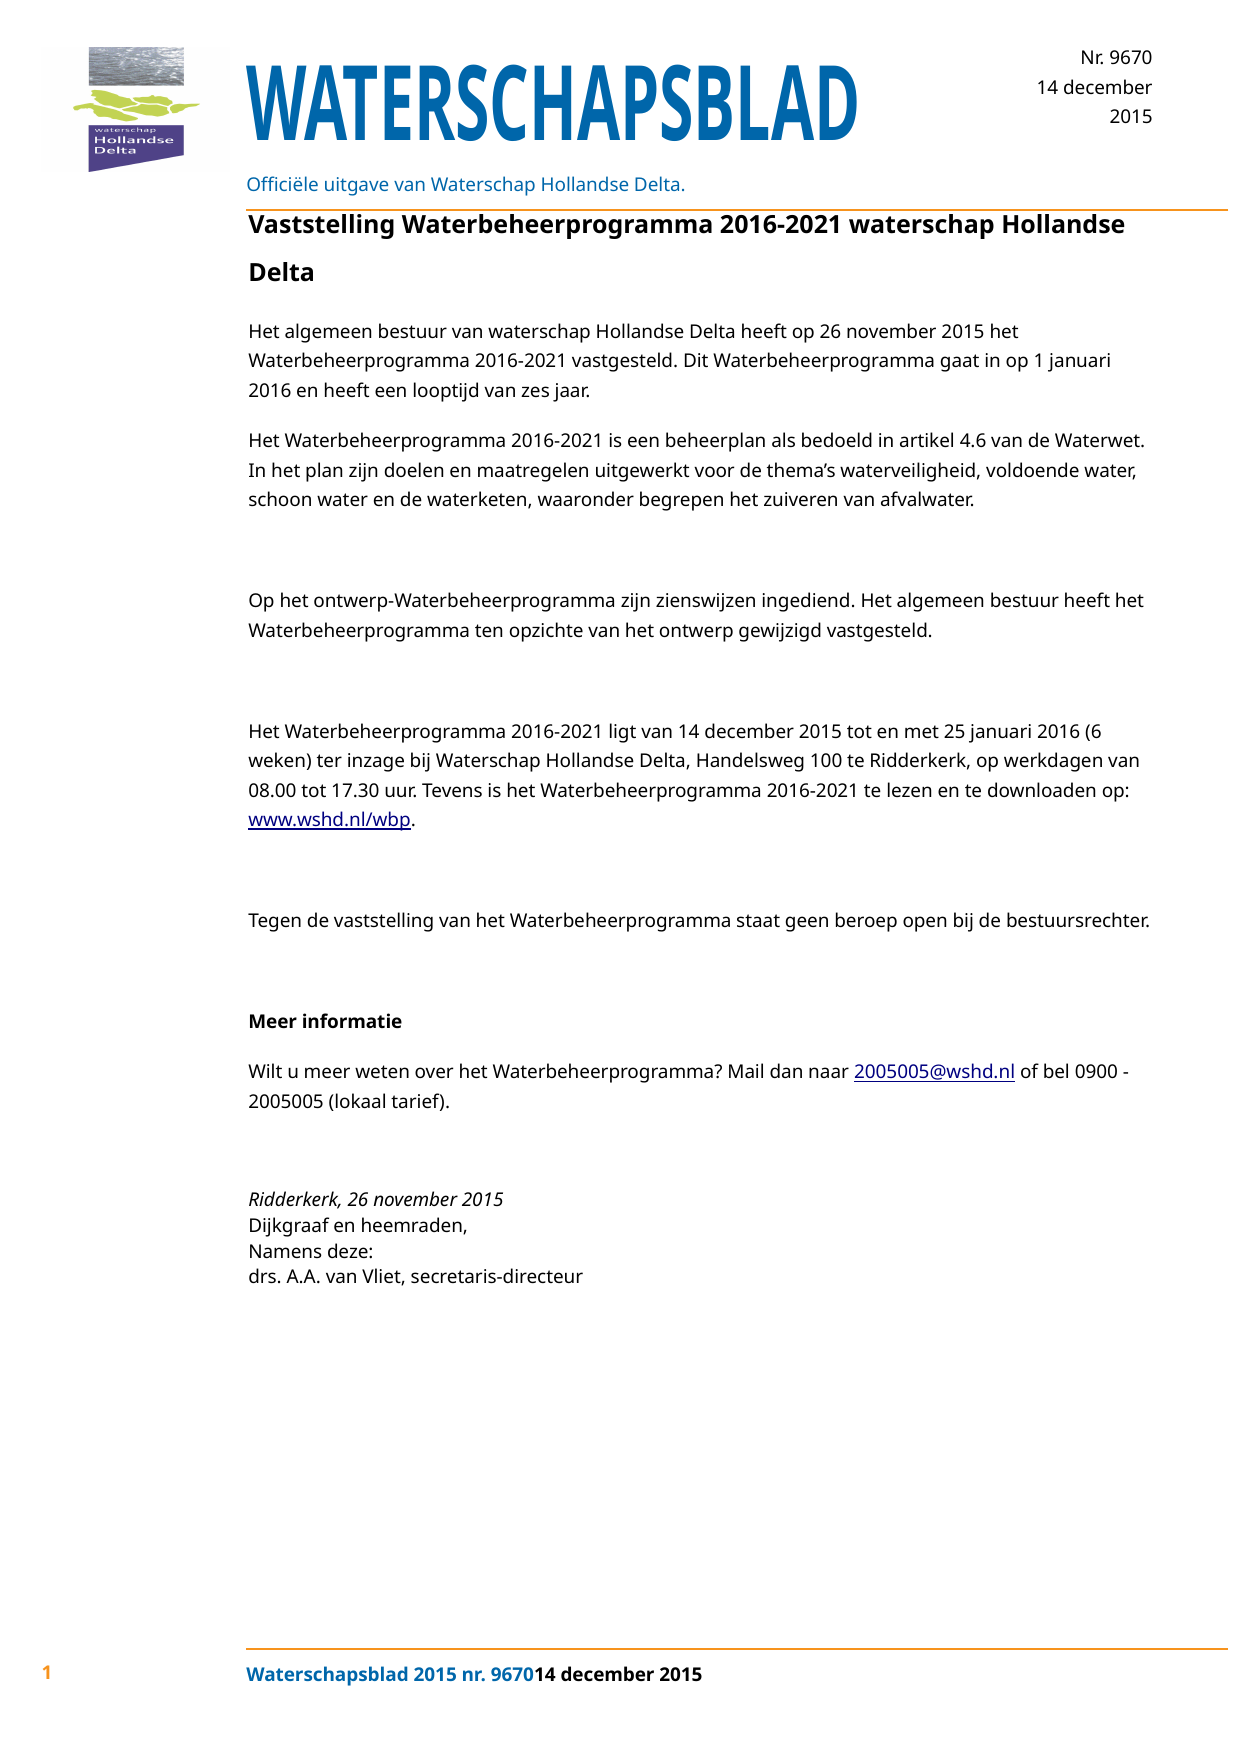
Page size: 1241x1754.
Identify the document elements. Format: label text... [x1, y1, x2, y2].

text Dijkgraaf en heemraden, [248, 1212, 1152, 1238]
text drs. A.A. van Vliet, secretaris-directeur [248, 1264, 1152, 1289]
text Tegen de vaststelling van het Waterbeheerprogramma staat geen beroep open bij de bestuursrechter. [248, 907, 1152, 933]
text Het Waterbeheerprogramma 2016-2021 is een beheerplan als bedoeld in artikel 4.6 van de Waterwet. In het plan zijn doelen en maatregelen uitgewerkt voor de thema’s waterveiligheid, voldoende water, schoon water en de waterketen, waaronder begrepen het zuiveren van afvalwater. [248, 427, 1152, 512]
text Wilt u meer weten over het Waterbeheerprogramma? Mail dan naar 2005005@wshd.nl of bel 0900 - 2005005 (lokaal tarief). [248, 1059, 1152, 1114]
text Meer informatie [248, 1008, 1152, 1034]
text Ridderkerk, 26 november 2015 [248, 1187, 1152, 1212]
text Namens deze: [248, 1238, 1152, 1264]
text Vaststelling Waterbeheerprogramma 2016-2021 waterschap Hollandse Delta [248, 211, 1152, 288]
text Het Waterbeheerprogramma 2016-2021 ligt van 14 december 2015 tot en met 25 januari 2016 (6 weken) ter inzage bij Waterschap Hollandse Delta, Handelsweg 100 te Ridderkerk, op werkdagen van 08.00 tot 17.30 uur. Tevens is het Waterbeheerprogramma 2016-2021 te lezen en te downloaden op: www.wshd.nl/wbp. [248, 718, 1152, 832]
picture [41, 47, 231, 172]
text Op het ontwerp-Waterbeheerprogramma zijn zienswijzen ingediend. Het algemeen bestuur heeft het Waterbeheerprogramma ten opzichte van het ontwerp gewijzigd vastgesteld. [248, 587, 1152, 643]
text Het algemeen bestuur van waterschap Hollandse Delta heeft op 26 november 2015 het Waterbeheerprogramma 2016-2021 vastgesteld. Dit Waterbeheerprogramma gaat in op 1 januari 2016 en heeft een looptijd van zes jaar. [248, 318, 1152, 403]
